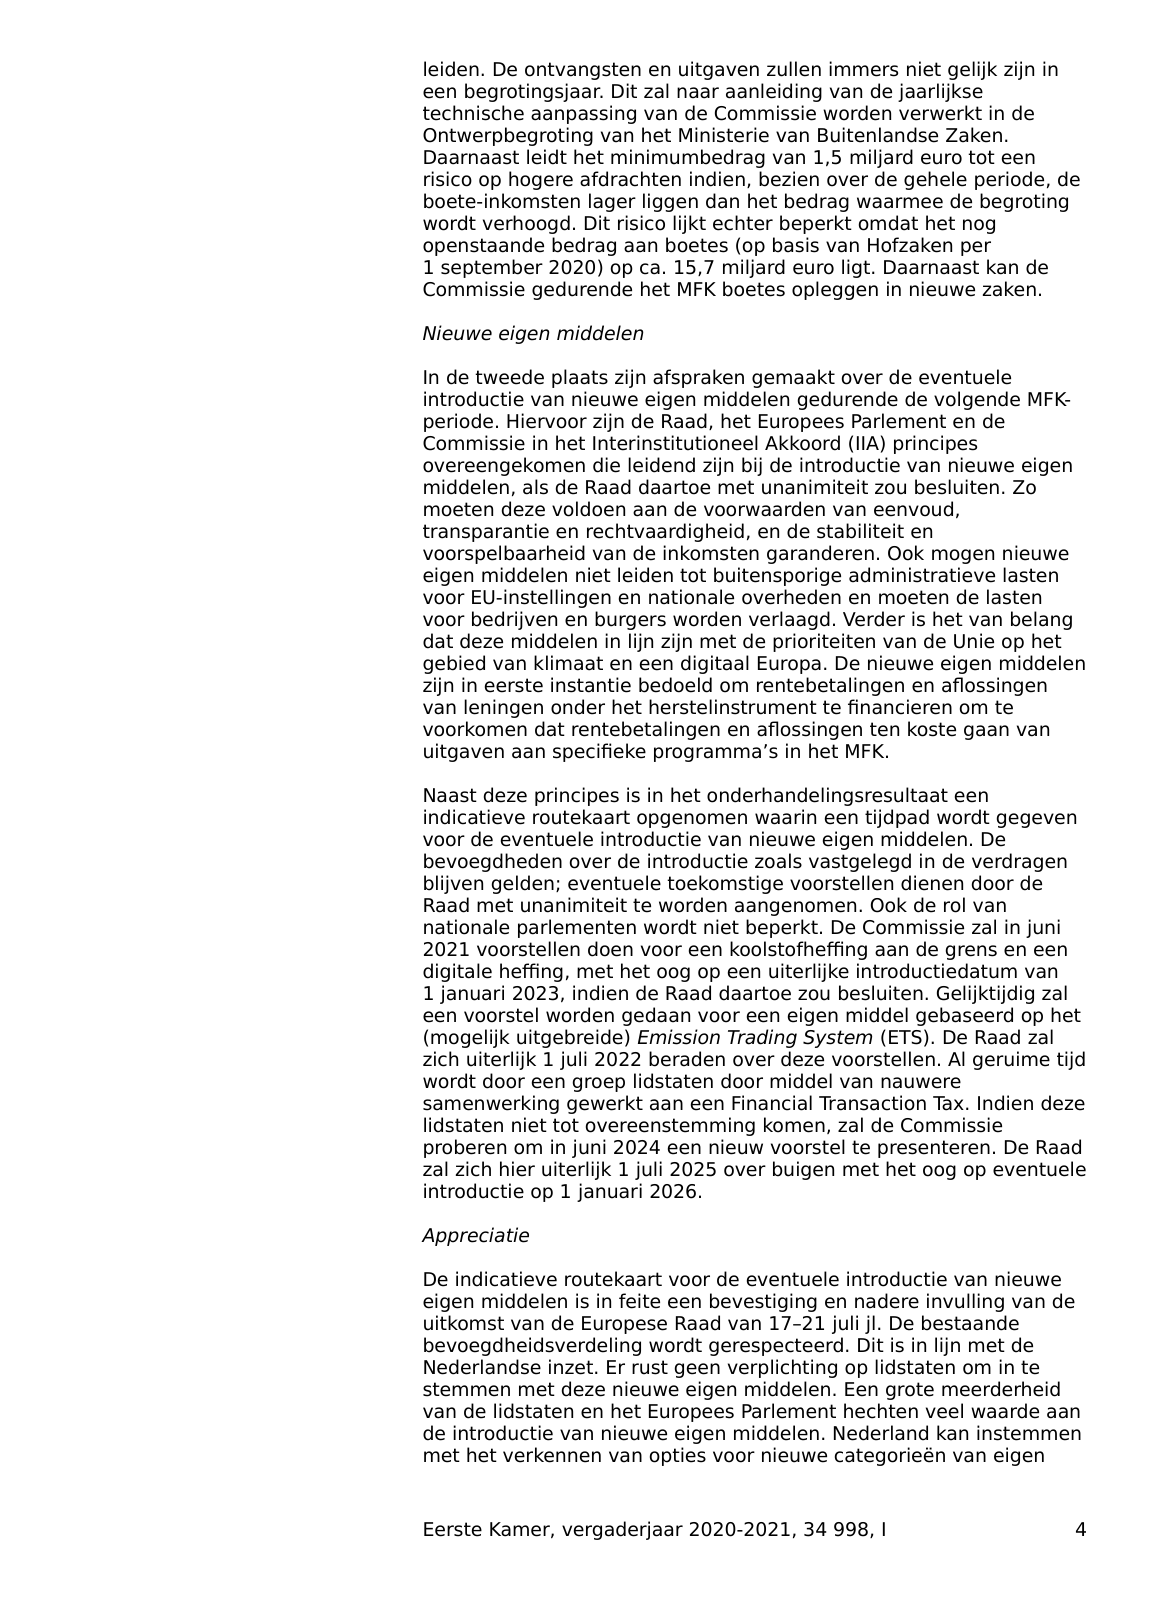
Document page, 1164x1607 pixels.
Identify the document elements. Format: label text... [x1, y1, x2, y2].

text In de tweede plaats zijn afspraken gemaakt over de eventuele introductie van nieuwe eigen middelen gedurende de volgende MFK-periode. Hiervoor zijn de Raad, het Europees Parlement en de Commissie in het Interinstitutioneel Akkoord (IIA) principes overeengekomen die leidend zijn bij de introductie van nieuwe eigen middelen, als de Raad daartoe met unanimiteit zou besluiten. Zo moeten deze voldoen aan de voorwaarden van eenvoud, transparantie en rechtvaardigheid, en de stabiliteit en voorspelbaarheid van de inkomsten garanderen. Ook mogen nieuwe eigen middelen niet leiden tot buitensporige administratieve lasten voor EU-instellingen en nationale overheden en moeten de lasten voor bedrijven en burgers worden verlaagd. Verder is het van belang dat deze middelen in lijn zijn met de prioriteiten van de Unie op het gebied van klimaat en een digitaal Europa. De nieuwe eigen middelen zijn in eerste instantie bedoeld om rentebetalingen en aflossingen van leningen onder het herstelinstrument te financieren om te voorkomen dat rentebetalingen en aflossingen ten koste gaan van uitgaven aan specifieke programma’s in het MFK. [422, 367, 1087, 763]
text leiden. De ontvangsten en uitgaven zullen immers niet gelijk zijn in een begrotingsjaar. Dit zal naar aanleiding van de jaarlijkse technische aanpassing van de Commissie worden verwerkt in de Ontwerpbegroting van het Ministerie van Buitenlandse Zaken. Daarnaast leidt het minimumbedrag van 1,5 miljard euro tot een risico op hogere afdrachten indien, bezien over de gehele periode, de boete-inkomsten lager liggen dan het bedrag waarmee de begroting wordt verhoogd. Dit risico lijkt echter beperkt omdat het nog openstaande bedrag aan boetes (op basis van Hofzaken per 1 september 2020) op ca. 15,7 miljard euro ligt. Daarnaast kan de Commissie gedurende het MFK boetes opleggen in nieuwe zaken. [422, 59, 1087, 301]
text De indicatieve routekaart voor de eventuele introductie van nieuwe eigen middelen is in feite een bevestiging en nadere invulling van de uitkomst van de Europese Raad van 17–21 juli jl. De bestaande bevoegdheidsverdeling wordt gerespecteerd. Dit is in lijn met de Nederlandse inzet. Er rust geen verplichting op lidstaten om in te stemmen met deze nieuwe eigen middelen. Een grote meerderheid van de lidstaten en het Europees Parlement hechten veel waarde aan de introductie van nieuwe eigen middelen. Nederland kan instemmen met het verkennen van opties voor nieuwe categorieën van eigen [422, 1269, 1087, 1467]
text Naast deze principes is in het onderhandelingsresultaat een indicatieve routekaart opgenomen waarin een tijdpad wordt gegeven voor de eventuele introductie van nieuwe eigen middelen. De bevoegdheden over de introductie zoals vastgelegd in de verdragen blijven gelden; eventuele toekomstige voorstellen dienen door de Raad met unanimiteit te worden aangenomen. Ook de rol van nationale parlementen wordt niet beperkt. De Commissie zal in juni 2021 voorstellen doen voor een koolstofheffing aan de grens en een digitale heffing, met het oog op een uiterlijke introductiedatum van 1 januari 2023, indien de Raad daartoe zou besluiten. Gelijktijdig zal een voorstel worden gedaan voor een eigen middel gebaseerd op het (mogelijk uitgebreide) Emission Trading System (ETS). De Raad zal zich uiterlijk 1 juli 2022 beraden over deze voorstellen. Al geruime tijd wordt door een groep lidstaten door middel van nauwere samenwerking gewerkt aan een Financial Transaction Tax. Indien deze lidstaten niet tot overeenstemming komen, zal de Commissie proberen om in juni 2024 een nieuw voorstel te presenteren. De Raad zal zich hier uiterlijk 1 juli 2025 over buigen met het oog op eventuele introductie op 1 januari 2026. [422, 785, 1087, 1203]
subtitle Nieuwe eigen middelen [422, 323, 1087, 345]
subtitle Appreciatie [422, 1225, 1087, 1247]
